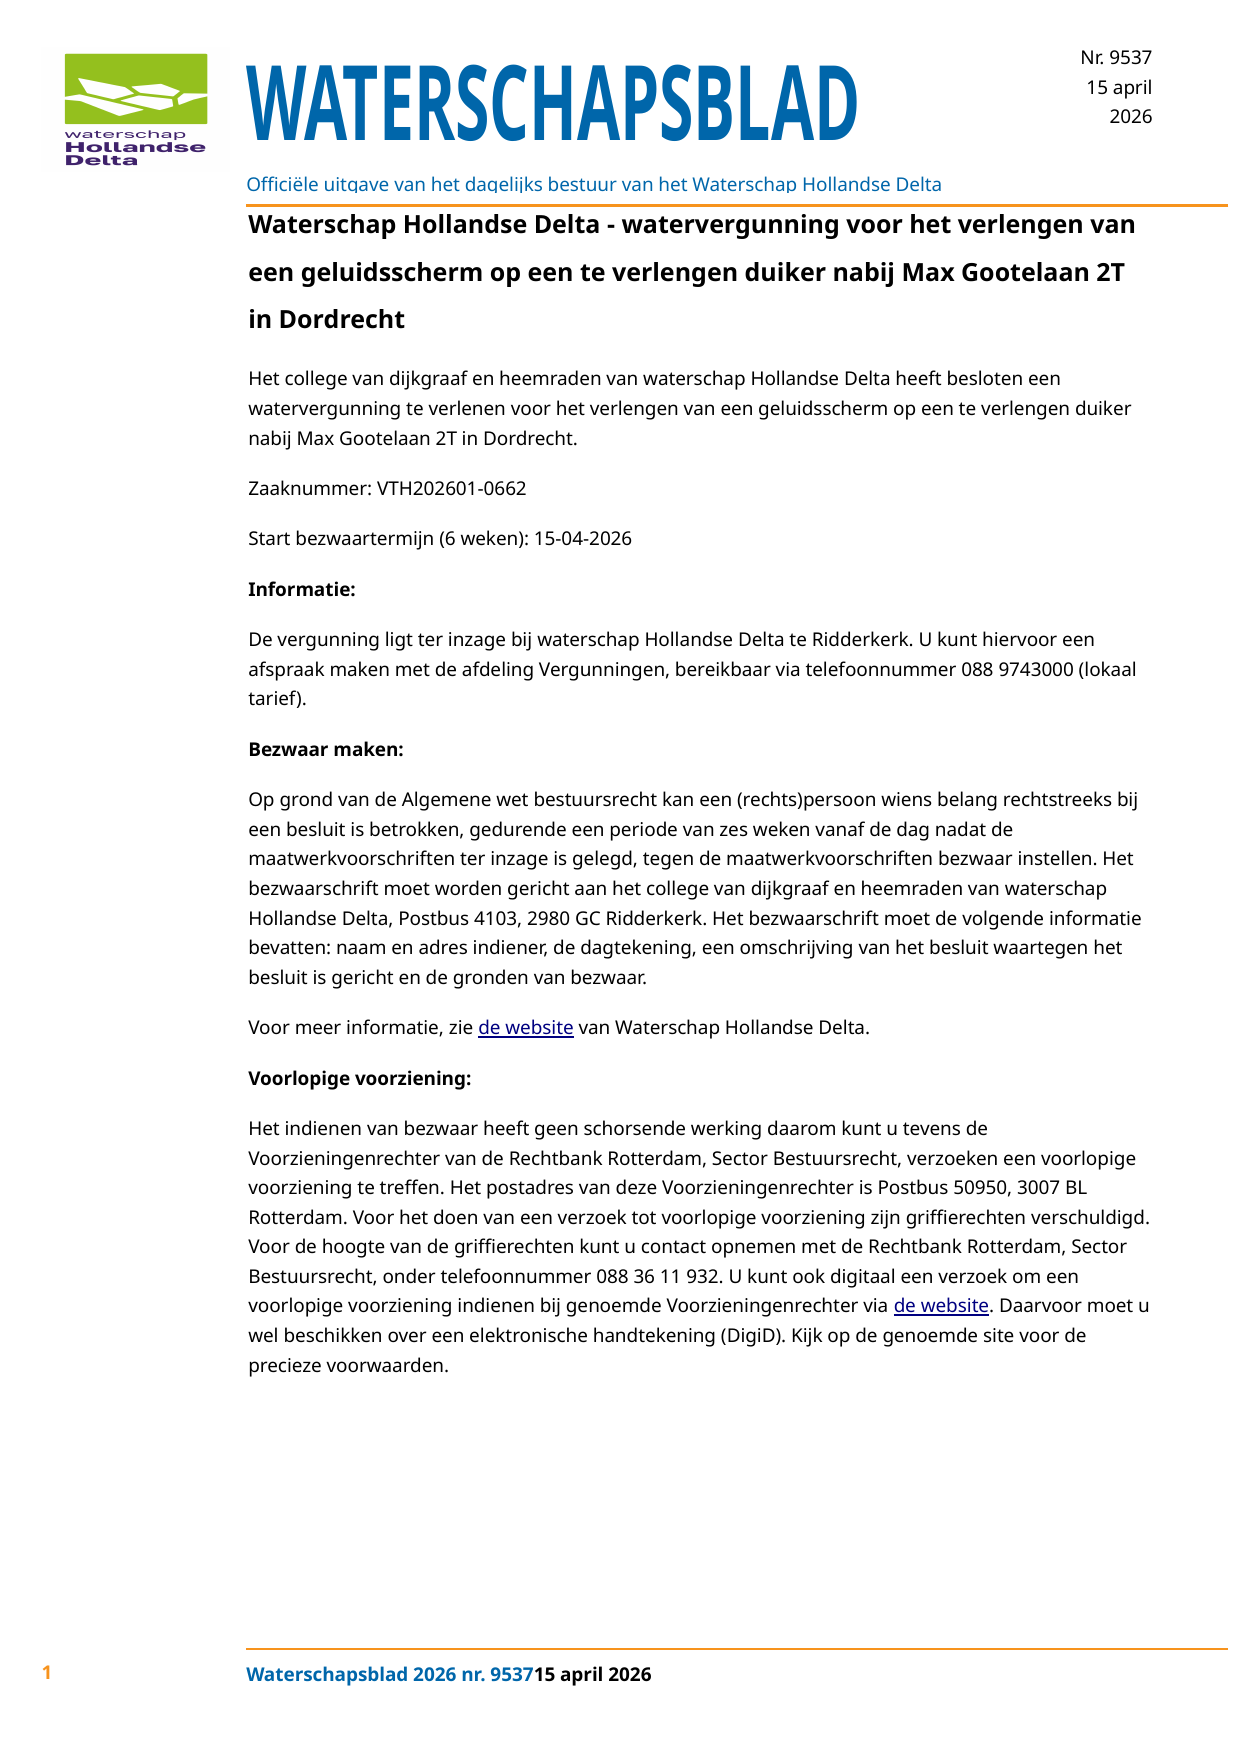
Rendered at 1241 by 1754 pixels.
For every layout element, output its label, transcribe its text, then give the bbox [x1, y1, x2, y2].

text De vergunning ligt ter inzage bij waterschap Hollandse Delta te Ridderkerk. U kunt hiervoor een afspraak maken met de afdeling Vergunningen, bereikbaar via telefoonnummer 088 9743000 (lokaal tarief). [248, 626, 1152, 711]
text Zaaknummer: VTH202601-0662 [248, 475, 1152, 501]
picture [41, 47, 231, 172]
text Het college van dijkgraaf en heemraden van waterschap Hollandse Delta heeft besloten een watervergunning te verlenen voor het verlengen van een geluidsscherm op een te verlengen duiker nabij Max Gootelaan 2T in Dordrecht. [248, 366, 1152, 450]
text Het indienen van bezwaar heeft geen schorsende werking daarom kunt u tevens de Voorzieningenrechter van de Rechtbank Rotterdam, Sector Bestuursrecht, verzoeken een voorlopige voorziening te treffen. Het postadres van deze Voorzieningenrechter is Postbus 50950, 3007 BL Rotterdam. Voor het doen van een verzoek tot voorlopige voorziening zijn griffierechten verschuldigd. Voor de hoogte van de griffierechten kunt u contact opnemen met de Rechtbank Rotterdam, Sector Bestuursrecht, onder telefoonnummer 088 36 11 932. U kunt ook digitaal een verzoek om een voorlopige voorziening indienen bij genoemde Voorzieningenrechter via de website. Daarvoor moet u wel beschikken over een elektronische handtekening (DigiD). Kijk op de genoemde site voor de precieze voorwaarden. [248, 1115, 1152, 1377]
text Start bezwaartermijn (6 weken): 15-04-2026 [248, 526, 1152, 551]
text Informatie: [248, 576, 1152, 602]
text Bezwaar maken: [248, 736, 1152, 762]
text Voor meer informatie, zie de website van Waterschap Hollandse Delta. [248, 1014, 1152, 1040]
text Op grond van de Algemene wet bestuursrecht kan een (rechts)persoon wiens belang rechtstreeks bij een besluit is betrokken, gedurende een periode van zes weken vanaf de dag nadat de maatwerkvoorschriften ter inzage is gelegd, tegen de maatwerkvoorschriften bezwaar instellen. Het bezwaarschrift moet worden gericht aan het college van dijkgraaf en heemraden van waterschap Hollandse Delta, Postbus 4103, 2980 GC Ridderkerk. Het bezwaarschrift moet de volgende informatie bevatten: naam en adres indiener, de dagtekening, een omschrijving van het besluit waartegen het besluit is gericht en de gronden van bezwaar. [248, 786, 1152, 989]
text Voorlopige voorziening: [248, 1065, 1152, 1090]
text Waterschap Hollandse Delta - watervergunning voor het verlengen van een geluidsscherm op een te verlengen duiker nabij Max Gootelaan 2T in Dordrecht [248, 207, 1152, 336]
